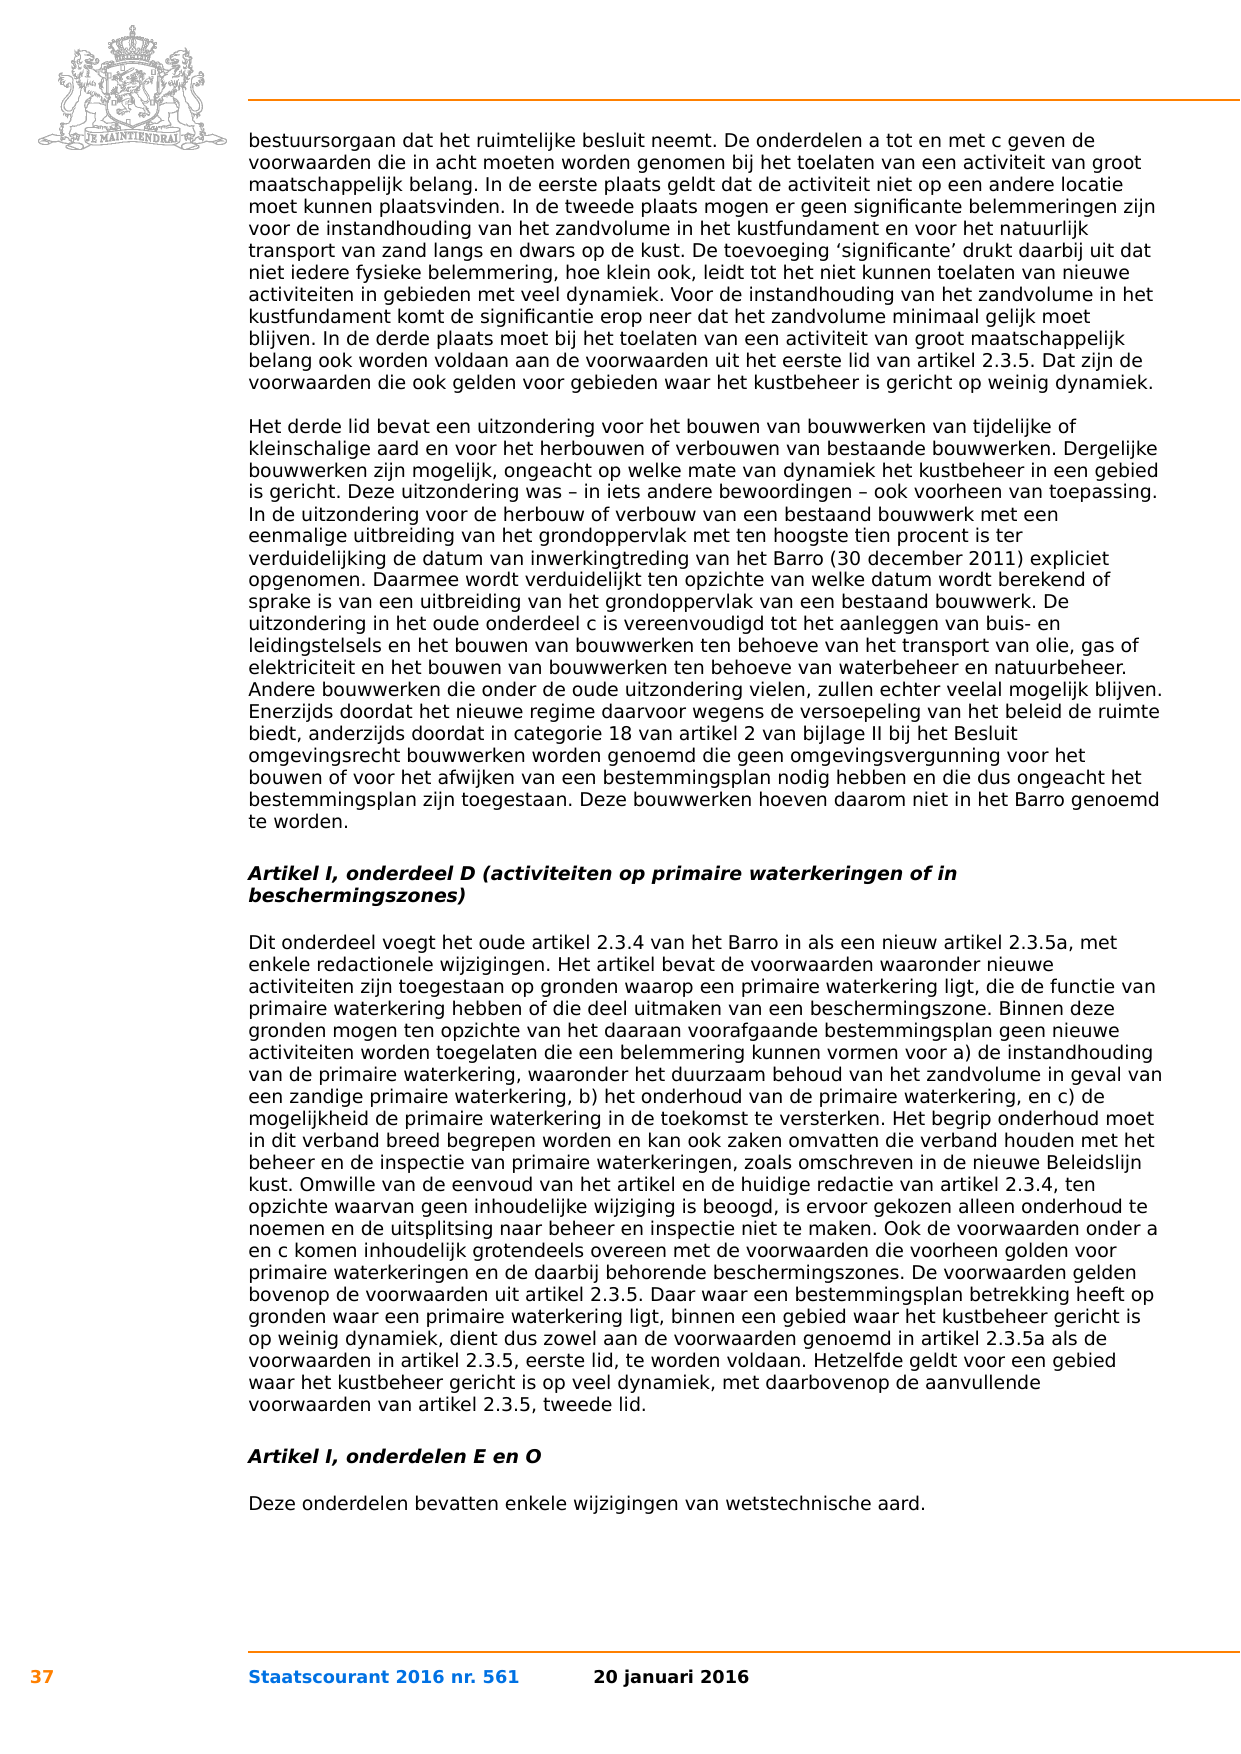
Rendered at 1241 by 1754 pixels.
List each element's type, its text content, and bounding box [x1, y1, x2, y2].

subtitle Artikel I, onderdeel D (activiteiten op primaire waterkeringen of in beschermingszones) [248, 863, 1163, 907]
text Dit onderdeel voegt het oude artikel 2.3.4 van het Barro in als een nieuw artikel 2.3.5a, met enkele redactionele wijzigingen. Het artikel bevat de voorwaarden waaronder nieuwe activiteiten zijn toegestaan op gronden waarop een primaire waterkering ligt, die de functie van primaire waterkering hebben of die deel uitmaken van een beschermingszone. Binnen deze gronden mogen ten opzichte van het daaraan voorafgaande bestemmingsplan geen nieuwe activiteiten worden toegelaten die een belemmering kunnen vormen voor a) de instandhouding van de primaire waterkering, waaronder het duurzaam behoud van het zandvolume in geval van een zandige primaire waterkering, b) het onderhoud van de primaire waterkering, en c) de mogelijkheid de primaire waterkering in de toekomst te versterken. Het begrip onderhoud moet in dit verband breed begrepen worden en kan ook zaken omvatten die verband houden met het beheer en de inspectie van primaire waterkeringen, zoals omschreven in de nieuwe Beleidslijn kust. Omwille van de eenvoud van het artikel en de huidige redactie van artikel 2.3.4, ten opzichte waarvan geen inhoudelijke wijziging is beoogd, is ervoor gekozen alleen onderhoud te noemen en de uitsplitsing naar beheer en inspectie niet te maken. Ook de voorwaarden onder a en c komen inhoudelijk grotendeels overeen met de voorwaarden die voorheen golden voor primaire waterkeringen en de daarbij behorende beschermingszones. De voorwaarden gelden bovenop de voorwaarden uit artikel 2.3.5. Daar waar een bestemmingsplan betrekking heeft op gronden waar een primaire waterkering ligt, binnen een gebied waar het kustbeheer gericht is op weinig dynamiek, dient dus zowel aan de voorwaarden genoemd in artikel 2.3.5a als de voorwaarden in artikel 2.3.5, eerste lid, te worden voldaan. Hetzelfde geldt voor een gebied waar het kustbeheer gericht is op veel dynamiek, met daarbovenop de aanvullende voorwaarden van artikel 2.3.5, tweede lid. [248, 932, 1163, 1416]
text bestuursorgaan dat het ruimtelijke besluit neemt. De onderdelen a tot en met c geven de voorwaarden die in acht moeten worden genomen bij het toelaten van een activiteit van groot maatschappelijk belang. In de eerste plaats geldt dat de activiteit niet op een andere locatie moet kunnen plaatsvinden. In de tweede plaats mogen er geen significante belemmeringen zijn voor de instandhouding van het zandvolume in het kustfundament en voor het natuurlijk transport van zand langs en dwars op de kust. De toevoeging ‘significante’ drukt daarbij uit dat niet iedere fysieke belemmering, hoe klein ook, leidt tot het niet kunnen toelaten van nieuwe activiteiten in gebieden met veel dynamiek. Voor de instandhouding van het zandvolume in het kustfundament komt de significantie erop neer dat het zandvolume minimaal gelijk moet blijven. In de derde plaats moet bij het toelaten van een activiteit van groot maatschappelijk belang ook worden voldaan aan de voorwaarden uit het eerste lid van artikel 2.3.5. Dat zijn de voorwaarden die ook gelden voor gebieden waar het kustbeheer is gericht op weinig dynamiek. [248, 130, 1163, 394]
subtitle Artikel I, onderdelen E en O [248, 1446, 1163, 1468]
text Het derde lid bevat een uitzondering voor het bouwen van bouwwerken van tijdelijke of kleinschalige aard en voor het herbouwen of verbouwen van bestaande bouwwerken. Dergelijke bouwwerken zijn mogelijk, ongeacht op welke mate van dynamiek het kustbeheer in een gebied is gericht. Deze uitzondering was – in iets andere bewoordingen – ook voorheen van toepassing. In de uitzondering voor de herbouw of verbouw van een bestaand bouwwerk met een eenmalige uitbreiding van het grondoppervlak met ten hoogste tien procent is ter verduidelijking de datum van inwerkingtreding van het Barro (30 december 2011) expliciet opgenomen. Daarmee wordt verduidelijkt ten opzichte van welke datum wordt berekend of sprake is van een uitbreiding van het grondoppervlak van een bestaand bouwwerk. De uitzondering in het oude onderdeel c is vereenvoudigd tot het aanleggen van buis- en leidingstelsels en het bouwen van bouwwerken ten behoeve van het transport van olie, gas of elektriciteit en het bouwen van bouwwerken ten behoeve van waterbeheer en natuurbeheer. Andere bouwwerken die onder de oude uitzondering vielen, zullen echter veelal mogelijk blijven. Enerzijds doordat het nieuwe regime daarvoor wegens de versoepeling van het beleid de ruimte biedt, anderzijds doordat in categorie 18 van artikel 2 van bijlage II bij het Besluit omgevingsrecht bouwwerken worden genoemd die geen omgevingsvergunning voor het bouwen of voor het afwijken van een bestemmingsplan nodig hebben en die dus ongeacht het bestemmingsplan zijn toegestaan. Deze bouwwerken hoeven daarom niet in het Barro genoemd te worden. [248, 416, 1163, 833]
text Deze onderdelen bevatten enkele wijzigingen van wetstechnische aard. [248, 1493, 1163, 1514]
picture [38, 25, 227, 150]
